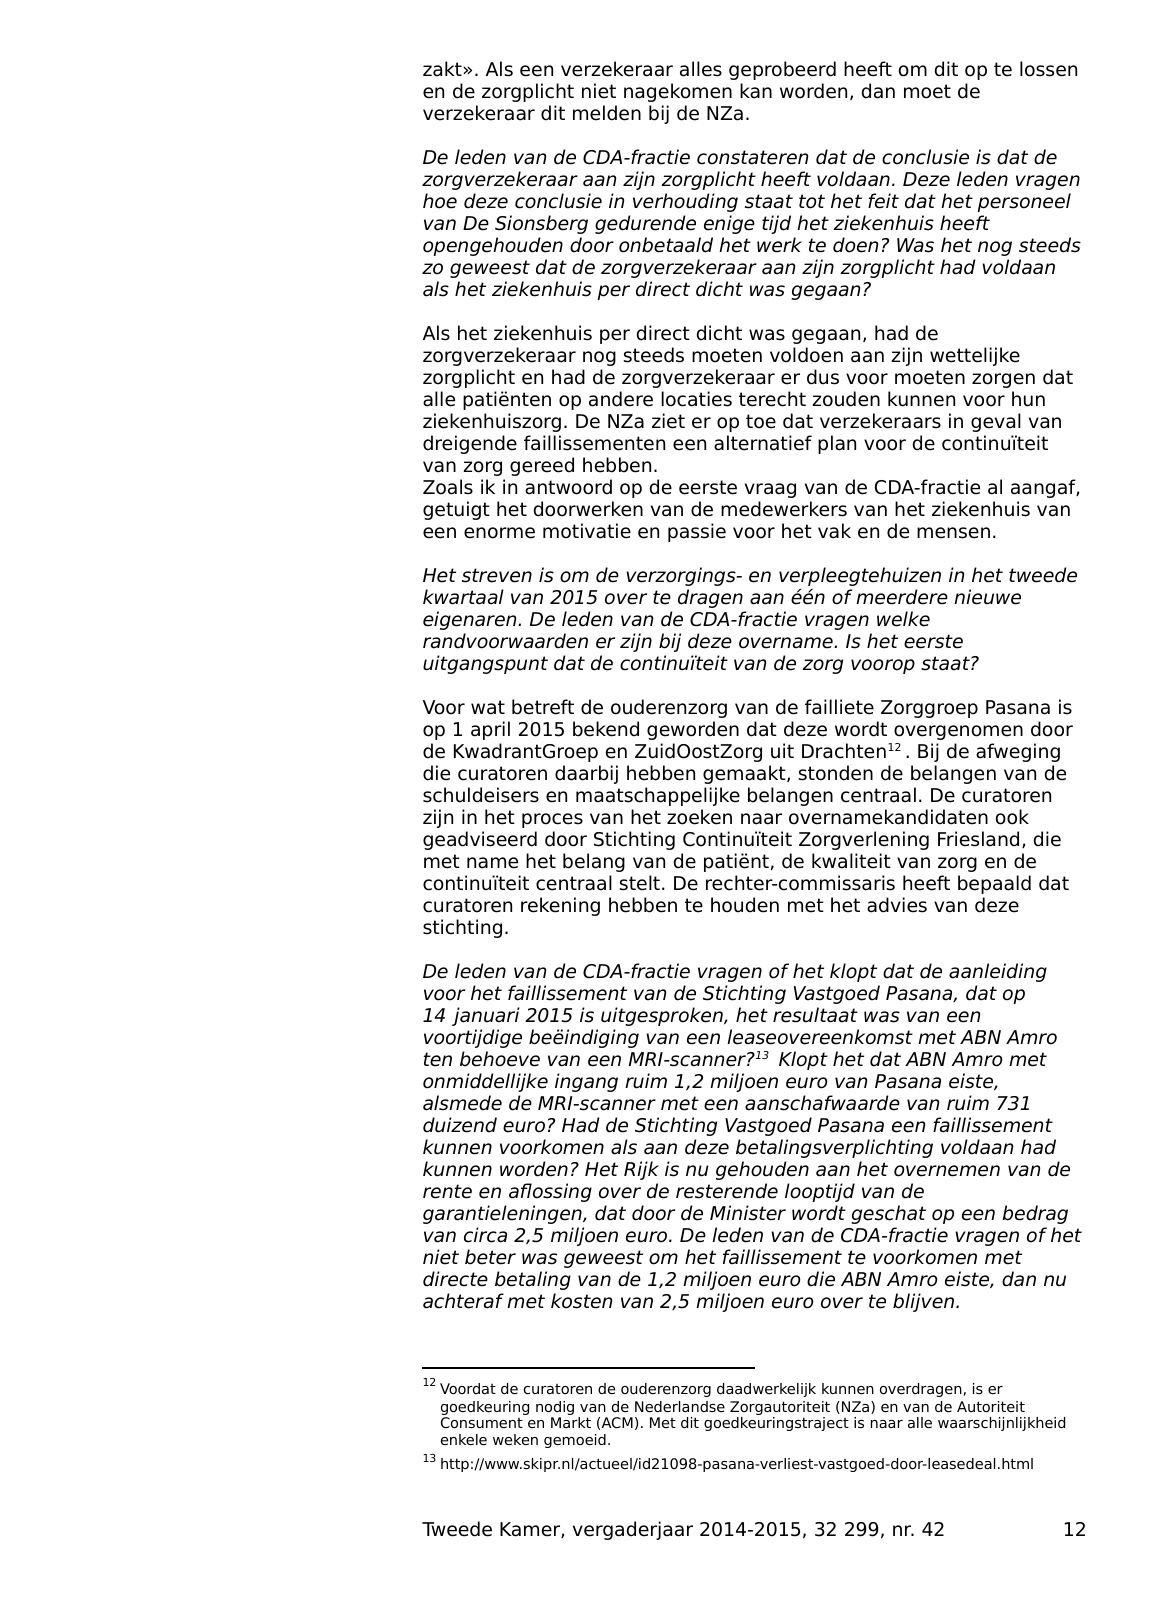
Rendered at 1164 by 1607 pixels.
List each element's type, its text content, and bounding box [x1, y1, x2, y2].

text Zoals ik in antwoord op de eerste vraag van de CDA-fractie al aangaf, getuigt het doorwerken van de medewerkers van het ziekenhuis van een enorme motivatie en passie voor het vak en de mensen. [422, 477, 1087, 543]
text http://www.skipr.nl/actueel/id21098-pasana-verliest-vastgoed-door-leasedeal.html [422, 1452, 1087, 1474]
text De leden van de CDA-fractie vragen of het klopt dat de aanleiding voor het faillissement van de Stichting Vastgoed Pasana, dat op 14 januari 2015 is uitgesproken, het resultaat was van een voortijdige beëindiging van een leaseovereenkomst met ABN Amro ten behoeve van een MRI-scanner? Klopt het dat ABN Amro met onmiddellijke ingang ruim 1,2 miljoen euro van Pasana eiste, alsmede de MRI-scanner met een aanschafwaarde van ruim 731 duizend euro? Had de Stichting Vastgoed Pasana een faillissement kunnen voorkomen als aan deze betalingsverplichting voldaan had kunnen worden? Het Rijk is nu gehouden aan het overnemen van de rente en aflossing over de resterende looptijd van de garantieleningen, dat door de Minister wordt geschat op een bedrag van circa 2,5 miljoen euro. De leden van de CDA-fractie vragen of het niet beter was geweest om het faillissement te voorkomen met directe betaling van de 1,2 miljoen euro die ABN Amro eiste, dan nu achteraf met kosten van 2,5 miljoen euro over te blijven. [422, 961, 1087, 1313]
text Als het ziekenhuis per direct dicht was gegaan, had de zorgverzekeraar nog steeds moeten voldoen aan zijn wettelijke zorgplicht en had de zorgverzekeraar er dus voor moeten zorgen dat alle patiënten op andere locaties terecht zouden kunnen voor hun ziekenhuiszorg. De NZa ziet er op toe dat verzekeraars in geval van dreigende faillissementen een alternatief plan voor de continuïteit van zorg gereed hebben. [422, 323, 1087, 477]
text Voordat de curatoren de ouderenzorg daadwerkelijk kunnen overdragen, is er goedkeuring nodig van de Nederlandse Zorgautoriteit (NZa) en van de Autoriteit Consument en Markt (ACM). Met dit goedkeuringstraject is naar alle waarschijnlijkheid enkele weken gemoeid. [422, 1377, 1087, 1449]
text zakt». Als een verzekeraar alles geprobeerd heeft om dit op te lossen en de zorgplicht niet nagekomen kan worden, dan moet de verzekeraar dit melden bij de NZa. [422, 59, 1087, 125]
text Voor wat betreft de ouderenzorg van de failliete Zorggroep Pasana is op 1 april 2015 bekend geworden dat deze wordt overgenomen door de KwadrantGroep en ZuidOostZorg uit Drachten. Bij de afweging die curatoren daarbij hebben gemaakt, stonden de belangen van de schuldeisers en maatschappelijke belangen centraal. De curatoren zijn in het proces van het zoeken naar overnamekandidaten ook geadviseerd door Stichting Continuïteit Zorgverlening Friesland, die met name het belang van de patiënt, de kwaliteit van zorg en de continuïteit centraal stelt. De rechter-commissaris heeft bepaald dat curatoren rekening hebben te houden met het advies van deze stichting. [422, 697, 1087, 939]
text Het streven is om de verzorgings- en verpleegtehuizen in het tweede kwartaal van 2015 over te dragen aan één of meerdere nieuwe eigenaren. De leden van de CDA-fractie vragen welke randvoorwaarden er zijn bij deze overname. Is het eerste uitgangspunt dat de continuïteit van de zorg voorop staat? [422, 565, 1087, 675]
text De leden van de CDA-fractie constateren dat de conclusie is dat de zorgverzekeraar aan zijn zorgplicht heeft voldaan. Deze leden vragen hoe deze conclusie in verhouding staat tot het feit dat het personeel van De Sionsberg gedurende enige tijd het ziekenhuis heeft opengehouden door onbetaald het werk te doen? Was het nog steeds zo geweest dat de zorgverzekeraar aan zijn zorgplicht had voldaan als het ziekenhuis per direct dicht was gegaan? [422, 147, 1087, 301]
